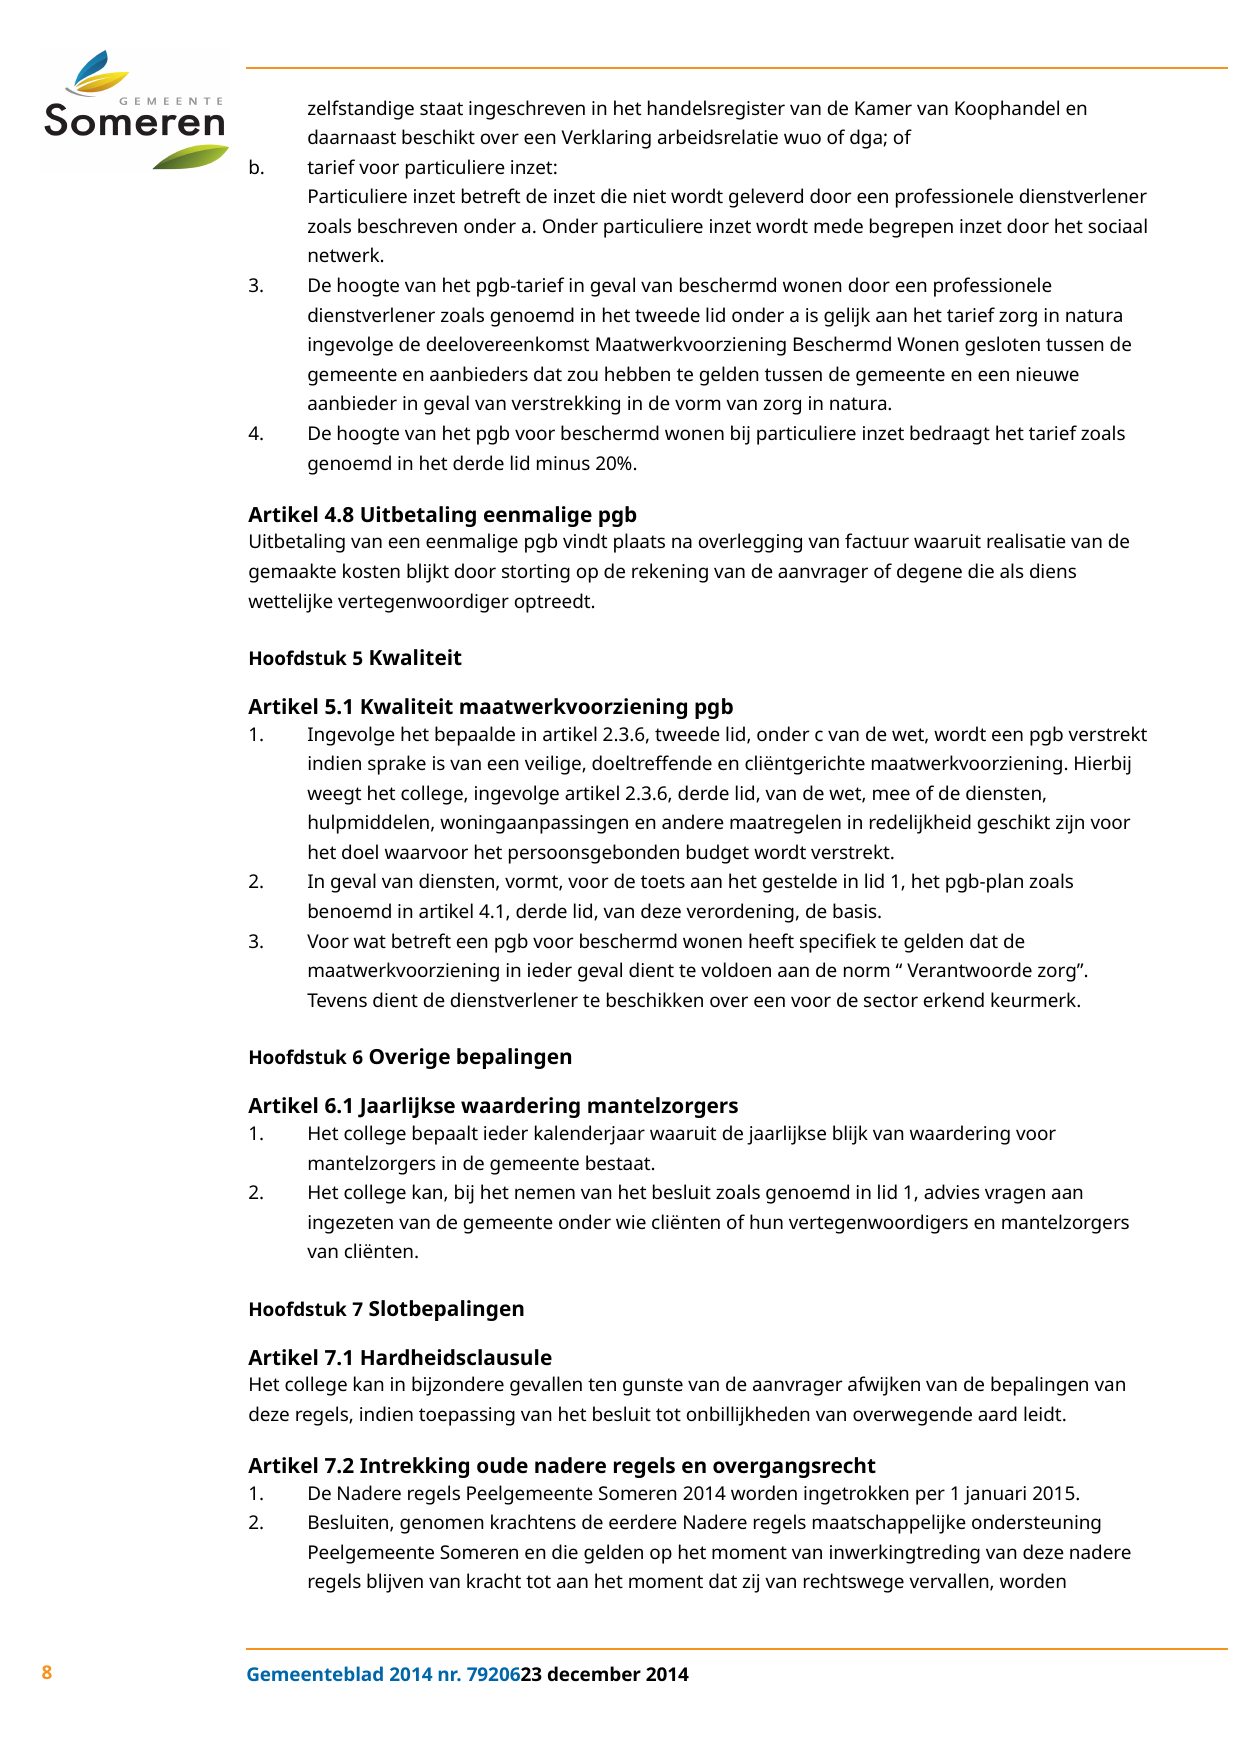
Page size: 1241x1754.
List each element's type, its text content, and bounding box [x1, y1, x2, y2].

list De hoogte van het pgb voor beschermd wonen bij particuliere inzet bedraagt het tarief zoals genoemd in het derde lid minus 20%. [248, 420, 1152, 476]
text Hoofdstuk 5 Kwaliteit [248, 643, 1152, 672]
text Artikel 6.1 Jaarlijkse waardering mantelzorgers [248, 1092, 1152, 1120]
list zelfstandige staat ingeschreven in het handelsregister van de Kamer van Koophandel en daarnaast beschikt over een Verklaring arbeidsrelatie wuo of dga; of [248, 95, 1152, 150]
text Hoofdstuk 6 Overige bepalingen [248, 1042, 1152, 1071]
list Ingevolge het bepaalde in artikel 2.3.6, tweede lid, onder c van de wet, wordt een pgb verstrekt indien sprake is van een veilige, doeltreffende en cliëntgerichte maatwerkvoorziening. Hierbij weegt het college, ingevolge artikel 2.3.6, derde lid, van de wet, mee of de diensten, hulpmiddelen, woningaanpassingen en andere maatregelen in redelijkheid geschikt zijn voor het doel waarvoor het persoonsgebonden budget wordt verstrekt. [248, 721, 1152, 865]
text Artikel 4.8 Uitbetaling eenmalige pgb [248, 500, 1152, 529]
list De hoogte van het pgb-tarief in geval van beschermd wonen door een professionele dienstverlener zoals genoemd in het tweede lid onder a is gelijk aan het tarief zorg in natura ingevolge de deelovereenkomst Maatwerkvoorziening Beschermd Wonen gesloten tussen de gemeente en aanbieders dat zou hebben te gelden tussen de gemeente en een nieuwe aanbieder in geval van verstrekking in de vorm van zorg in natura. [248, 272, 1152, 416]
list Voor wat betreft een pgb voor beschermd wonen heeft specifiek te gelden dat de maatwerkvoorziening in ieder geval dient te voldoen aan de norm “ Verantwoorde zorg”. Tevens dient de dienstverlener te beschikken over een voor de sector erkend keurmerk. [248, 928, 1152, 1013]
text Artikel 5.1 Kwaliteit maatwerkvoorziening pgb [248, 692, 1152, 721]
text Uitbetaling van een eenmalige pgb vindt plaats na overlegging van factuur waaruit realisatie van de gemaakte kosten blijkt door storting op de rekening van de aanvrager of degene die als diens wettelijke vertegenwoordiger optreedt. [248, 529, 1152, 613]
list Het college bepaalt ieder kalenderjaar waaruit de jaarlijkse blijk van waardering voor mantelzorgers in de gemeente bestaat. [248, 1120, 1152, 1175]
list In geval van diensten, vormt, voor de toets aan het gestelde in lid 1, het pgb-plan zoals benoemd in artikel 4.1, derde lid, van deze verordening, de basis. [248, 869, 1152, 924]
list Het college kan, bij het nemen van het besluit zoals genoemd in lid 1, advies vragen aan ingezeten van de gemeente onder wie cliënten of hun vertegenwoordigers en mantelzorgers van cliënten. [248, 1179, 1152, 1264]
text Artikel 7.2 Intrekking oude nadere regels en overgangsrecht [248, 1451, 1152, 1480]
list De Nadere regels Peelgemeente Someren 2014 worden ingetrokken per 1 januari 2015. [248, 1480, 1152, 1506]
list Besluiten, genomen krachtens de eerdere Nadere regels maatschappelijke ondersteuning Peelgemeente Someren en die gelden op het moment van inwerkingtreding van deze nadere regels blijven van kracht tot aan het moment dat zij van rechtswege vervallen, worden [248, 1509, 1152, 1594]
text Het college kan in bijzondere gevallen ten gunste van de aanvrager afwijken van de bepalingen van deze regels, indien toepassing van het besluit tot onbillijkheden van overwegende aard leidt. [248, 1371, 1152, 1427]
picture [41, 47, 231, 172]
list tarief voor particuliere inzet: [248, 154, 1152, 180]
list Particuliere inzet betreft de inzet die niet wordt geleverd door een professionele dienstverlener zoals beschreven onder a. Onder particuliere inzet wordt mede begrepen inzet door het sociaal netwerk. [248, 183, 1152, 268]
text Hoofdstuk 7 Slotbepalingen [248, 1294, 1152, 1322]
text Artikel 7.1 Hardheidsclausule [248, 1343, 1152, 1371]
